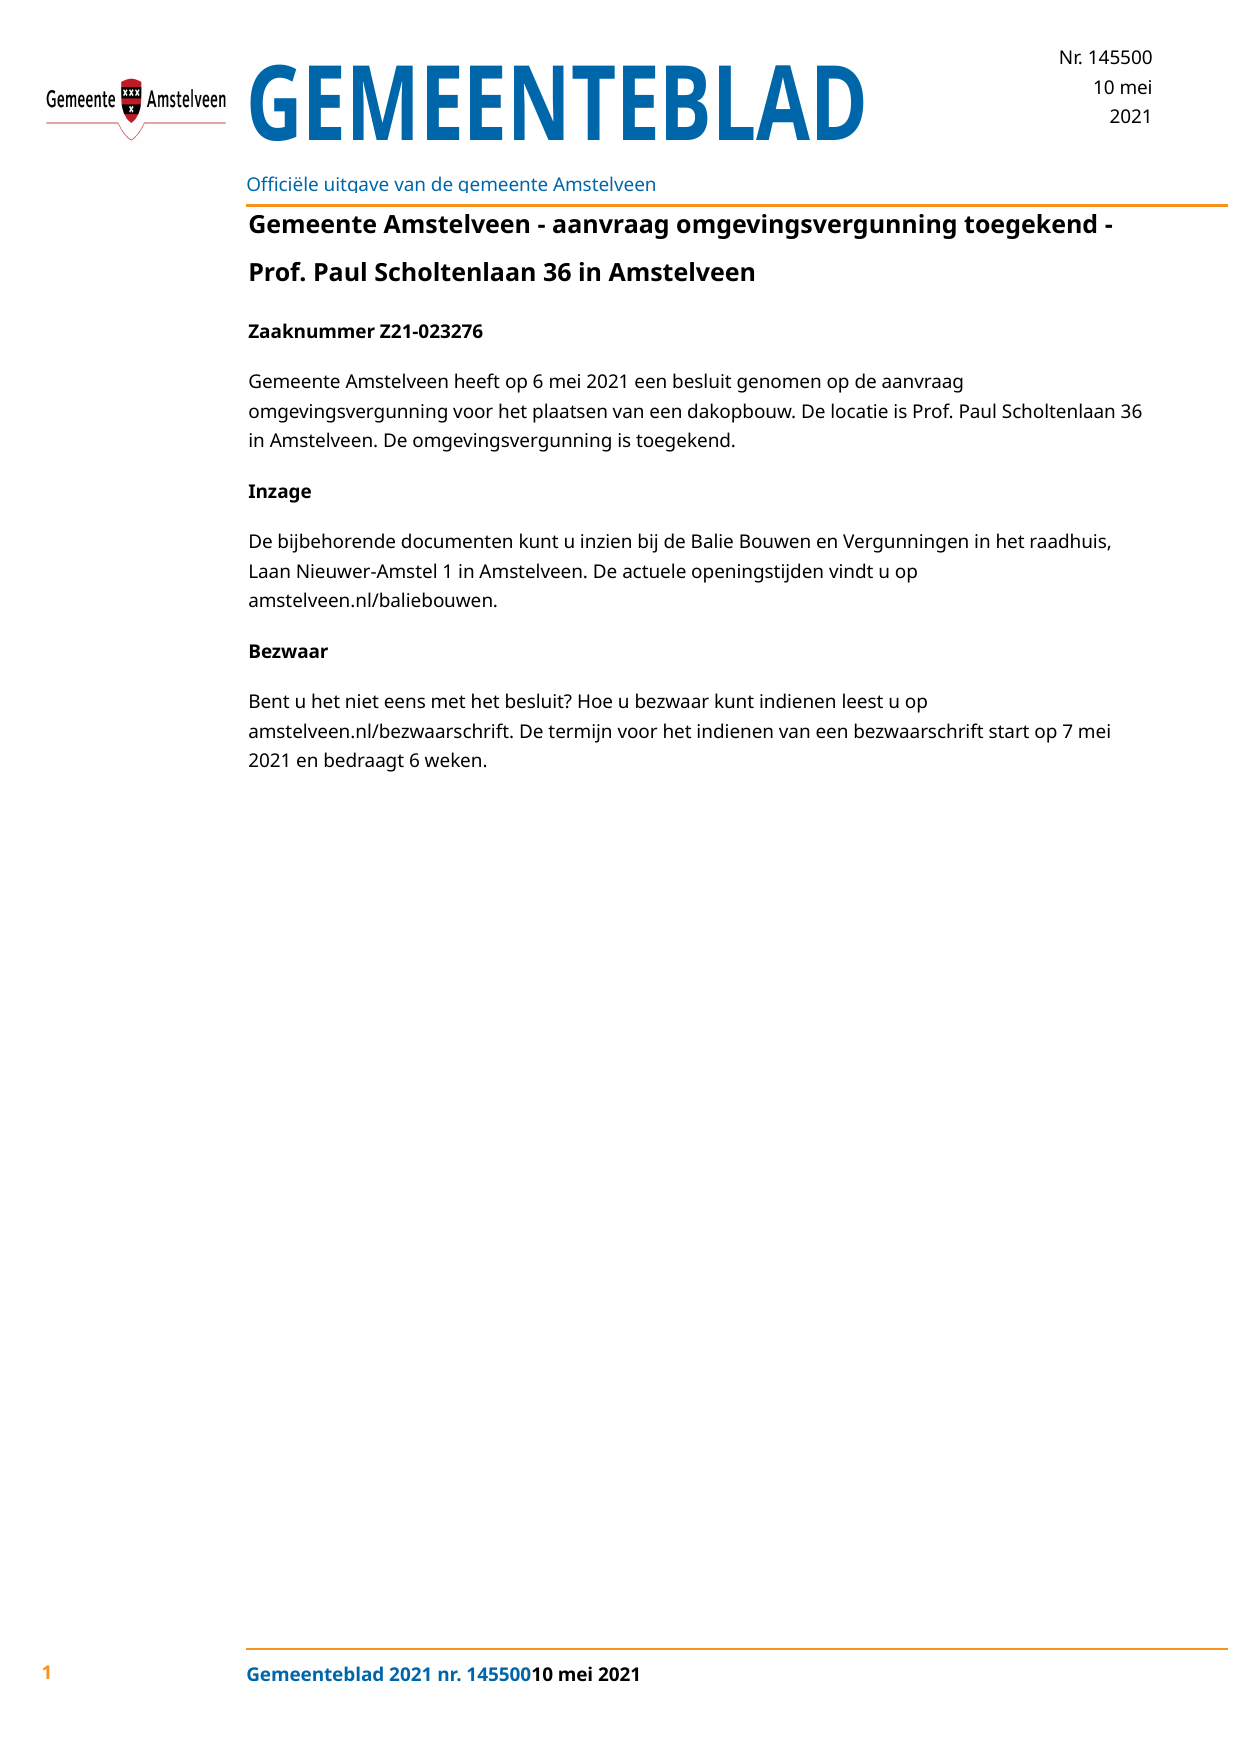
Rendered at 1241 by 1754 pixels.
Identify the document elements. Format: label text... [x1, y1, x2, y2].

text Bezwaar [248, 638, 1152, 664]
text Inzage [248, 478, 1152, 504]
text Bent u het niet eens met het besluit? Hoe u bezwaar kunt indienen leest u op amstelveen.nl/bezwaarschrift. De termijn voor het indienen van een bezwaarschrift start op 7 mei 2021 en bedraagt 6 weken. [248, 688, 1152, 773]
text Gemeente Amstelveen - aanvraag omgevingsvergunning toegekend - Prof. Paul Scholtenlaan 36 in Amstelveen [248, 207, 1152, 288]
text De bijbehorende documenten kunt u inzien bij de Balie Bouwen en Vergunningen in het raadhuis, Laan Nieuwer-Amstel 1 in Amstelveen. De actuele openingstijden vindt u op amstelveen.nl/baliebouwen. [248, 528, 1152, 613]
text Gemeente Amstelveen heeft op 6 mei 2021 een besluit genomen op de aanvraag omgevingsvergunning voor het plaatsen van een dakopbouw. De locatie is Prof. Paul Scholtenlaan 36 in Amstelveen. De omgevingsvergunning is toegekend. [248, 368, 1152, 453]
text Zaaknummer Z21-023276 [248, 318, 1152, 344]
picture [41, 47, 231, 172]
